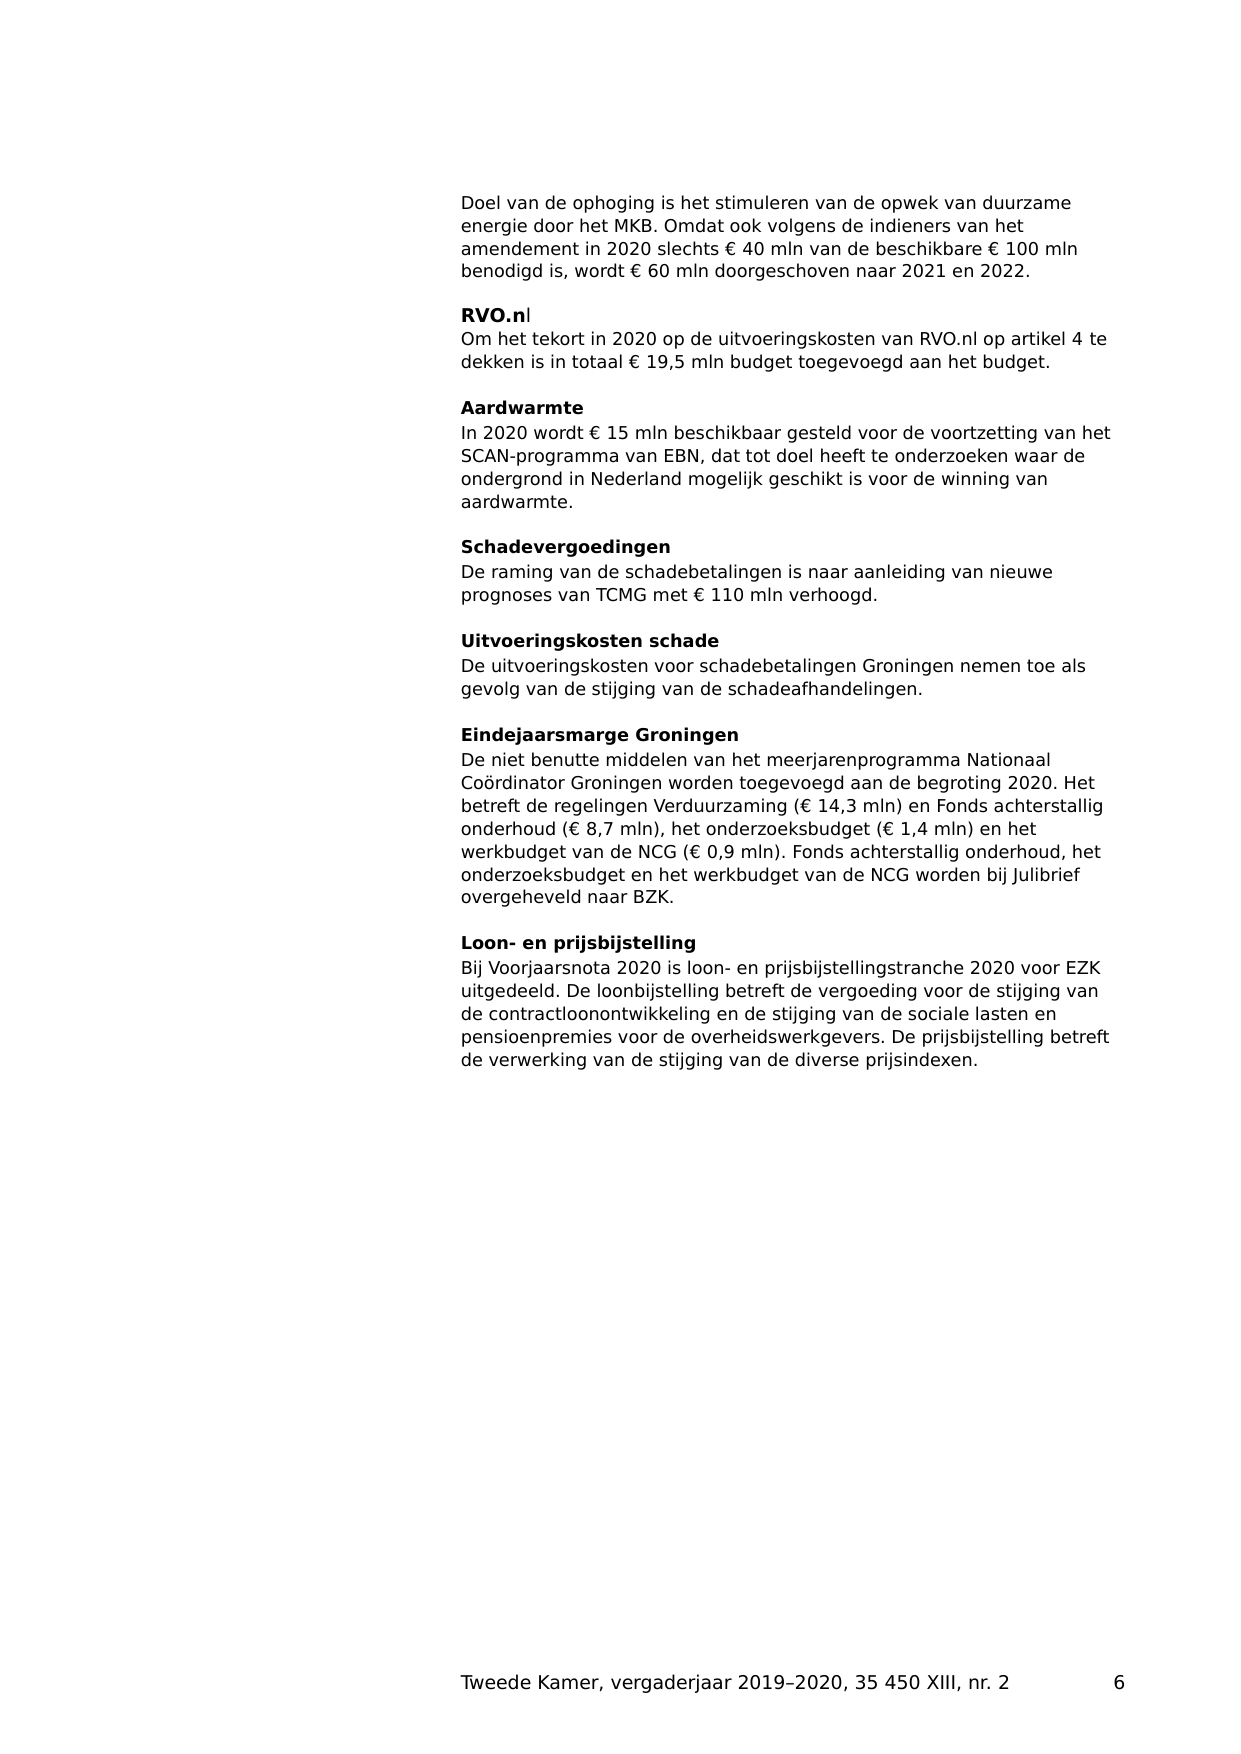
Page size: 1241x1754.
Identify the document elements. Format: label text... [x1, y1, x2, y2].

text Loon- en prijsbijstelling [461, 931, 1125, 954]
text Om het tekort in 2020 op de uitvoeringskosten van RVO.nl op artikel 4 te dekken is in totaal € 19,5 mln budget toegevoegd aan het budget. [461, 327, 1125, 373]
text De raming van de schadebetalingen is naar aanleiding van nieuwe prognoses van TCMG met € 110 mln verhoogd. [461, 561, 1125, 606]
text Schadevergoedingen [461, 536, 1125, 558]
text De niet benutte middelen van het meerjarenprogramma Nationaal Coördinator Groningen worden toegevoegd aan de begroting 2020. Het betreft de regelingen Verduurzaming (€ 14,3 mln) en Fonds achterstallig onderhoud (€ 8,7 mln), het onderzoeksbudget (€ 1,4 mln) en het werkbudget van de NCG (€ 0,9 mln). Fonds achterstallig onderhoud, het onderzoeksbudget en het werkbudget van de NCG worden bij Julibrief overgeheveld naar BZK. [461, 748, 1125, 908]
text De uitvoeringskosten voor schadebetalingen Groningen nemen toe als gevolg van de stijging van de schadeafhandelingen. [461, 654, 1125, 700]
text In 2020 wordt € 15 mln beschikbaar gesteld voor de voortzetting van het SCAN-programma van EBN, dat tot doel heeft te onderzoeken waar de ondergrond in Nederland mogelijk geschikt is voor de winning van aardwarmte. [461, 421, 1125, 513]
text Bij Voorjaarsnota 2020 is loon- en prijsbijstellingstranche 2020 voor EZK uitgedeeld. De loonbijstelling betreft de vergoeding voor de stijging van de contractloonontwikkeling en de stijging van de sociale lasten en pensioenpremies voor de overheidswerkgevers. De prijsbijstelling betreft de verwerking van de stijging van de diverse prijsindexen. [461, 956, 1125, 1071]
text Uitvoeringskosten schade [461, 629, 1125, 652]
text Aardwarmte [461, 396, 1125, 419]
text Eindejaarsmarge Groningen [461, 723, 1125, 746]
text RVO.nl [461, 305, 1125, 327]
text Doel van de ophoging is het stimuleren van de opwek van duurzame energie door het MKB. Omdat ook volgens de indieners van het amendement in 2020 slechts € 40 mln van de beschikbare € 100 mln benodigd is, wordt € 60 mln doorgeschoven naar 2021 en 2022. [461, 191, 1125, 282]
